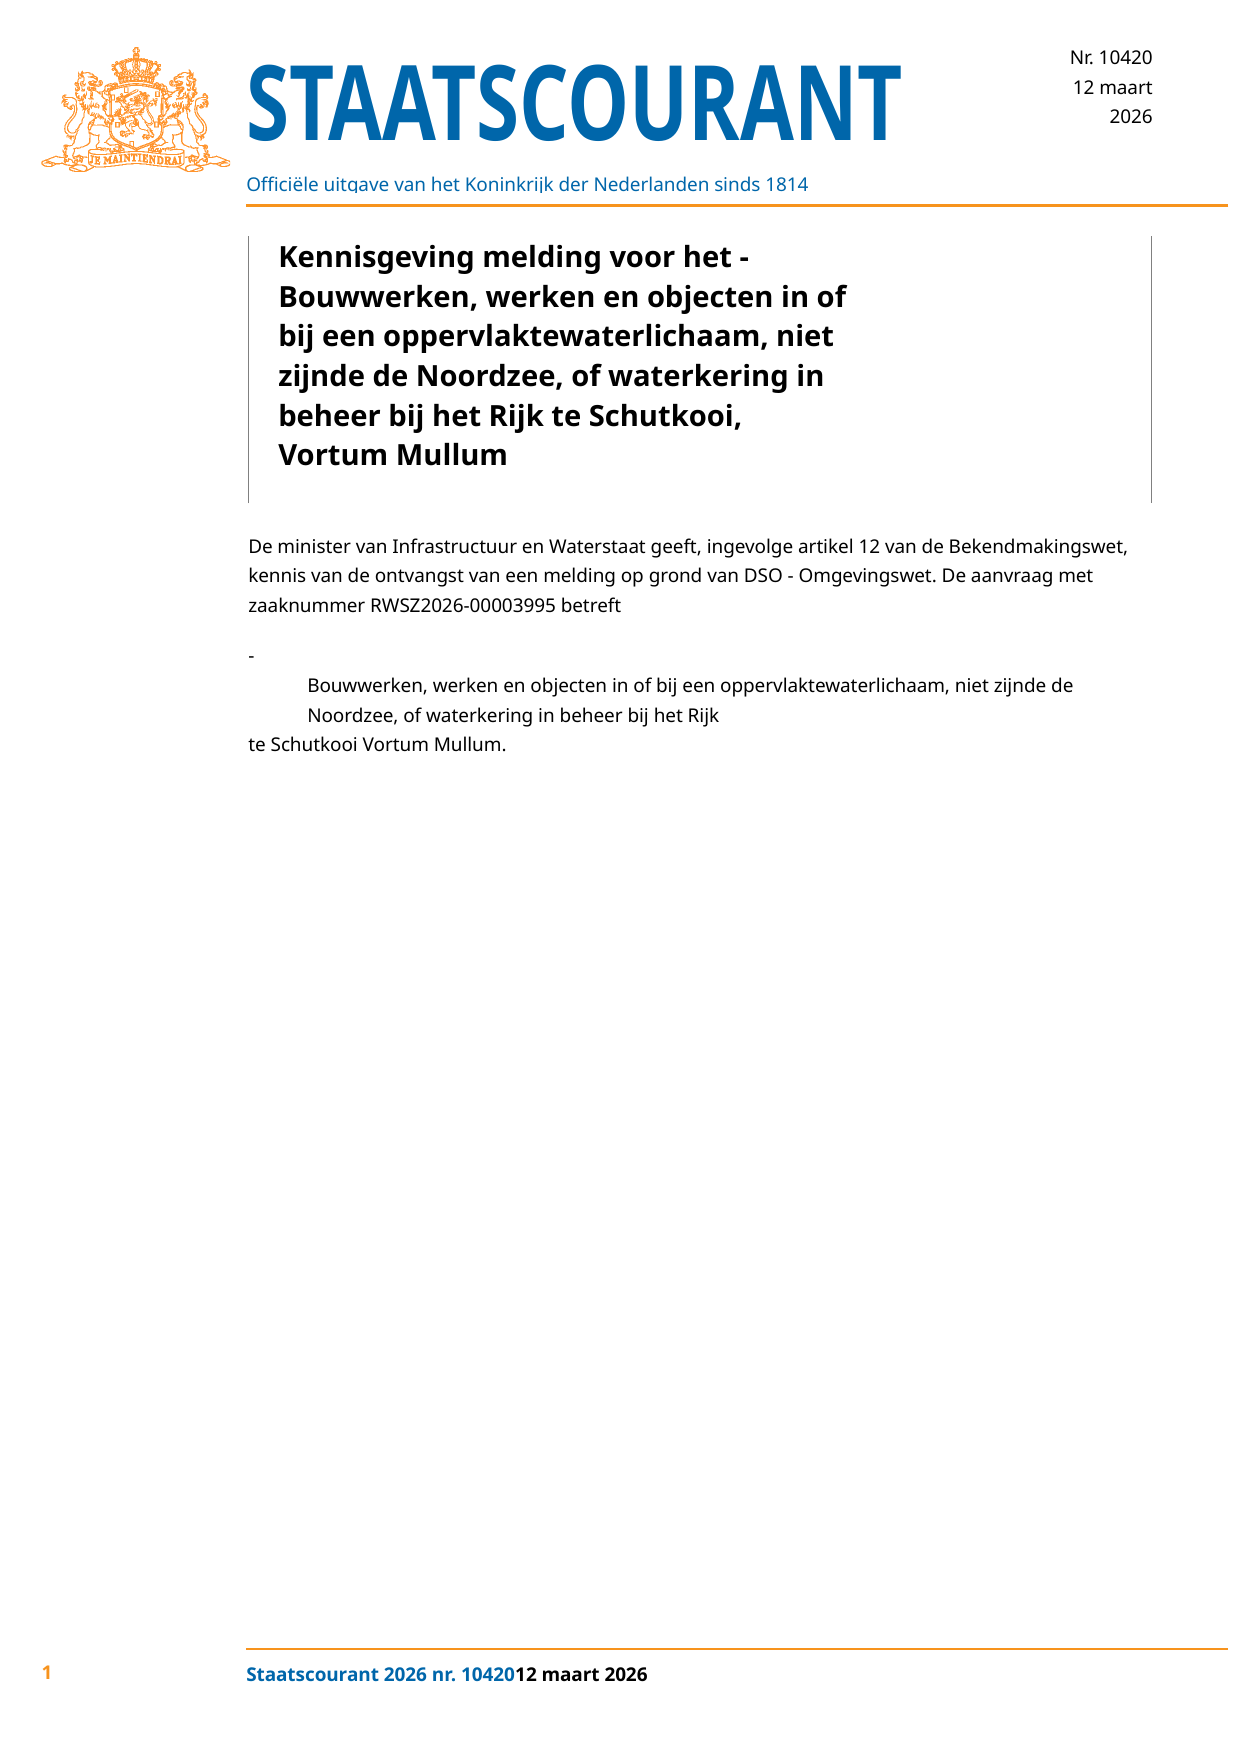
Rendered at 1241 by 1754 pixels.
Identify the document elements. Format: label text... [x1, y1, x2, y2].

table_header [850, 236, 912, 413]
table_header [850, 414, 1151, 503]
text De minister van Infrastructuur en Waterstaat geeft, ingevolge artikel 12 van de Bekendmakingswet, kennis van de ontvangst van een melding op grond van DSO - Omgevingswet. De aanvraag met zaaknummer RWSZ2026-00003995 betreft [248, 533, 1152, 618]
list Bouwwerken, werken en objecten in of bij een oppervlaktewaterlichaam, niet zijnde de Noordzee, of waterkering in beheer bij het Rijk [248, 672, 1152, 727]
picture [41, 47, 231, 172]
text te Schutkooi Vortum Mullum. [248, 731, 1152, 757]
table_header Kennisgeving melding voor het -Bouwwerken, werken en objecten in of bij een oppervlaktewaterlichaam, niet zijnde de Noordzee, of waterkering in beheer bij het Rijk te Schutkooi, Vortum Mullum [249, 236, 850, 503]
picture [912, 236, 1090, 414]
table_header [1090, 236, 1151, 413]
